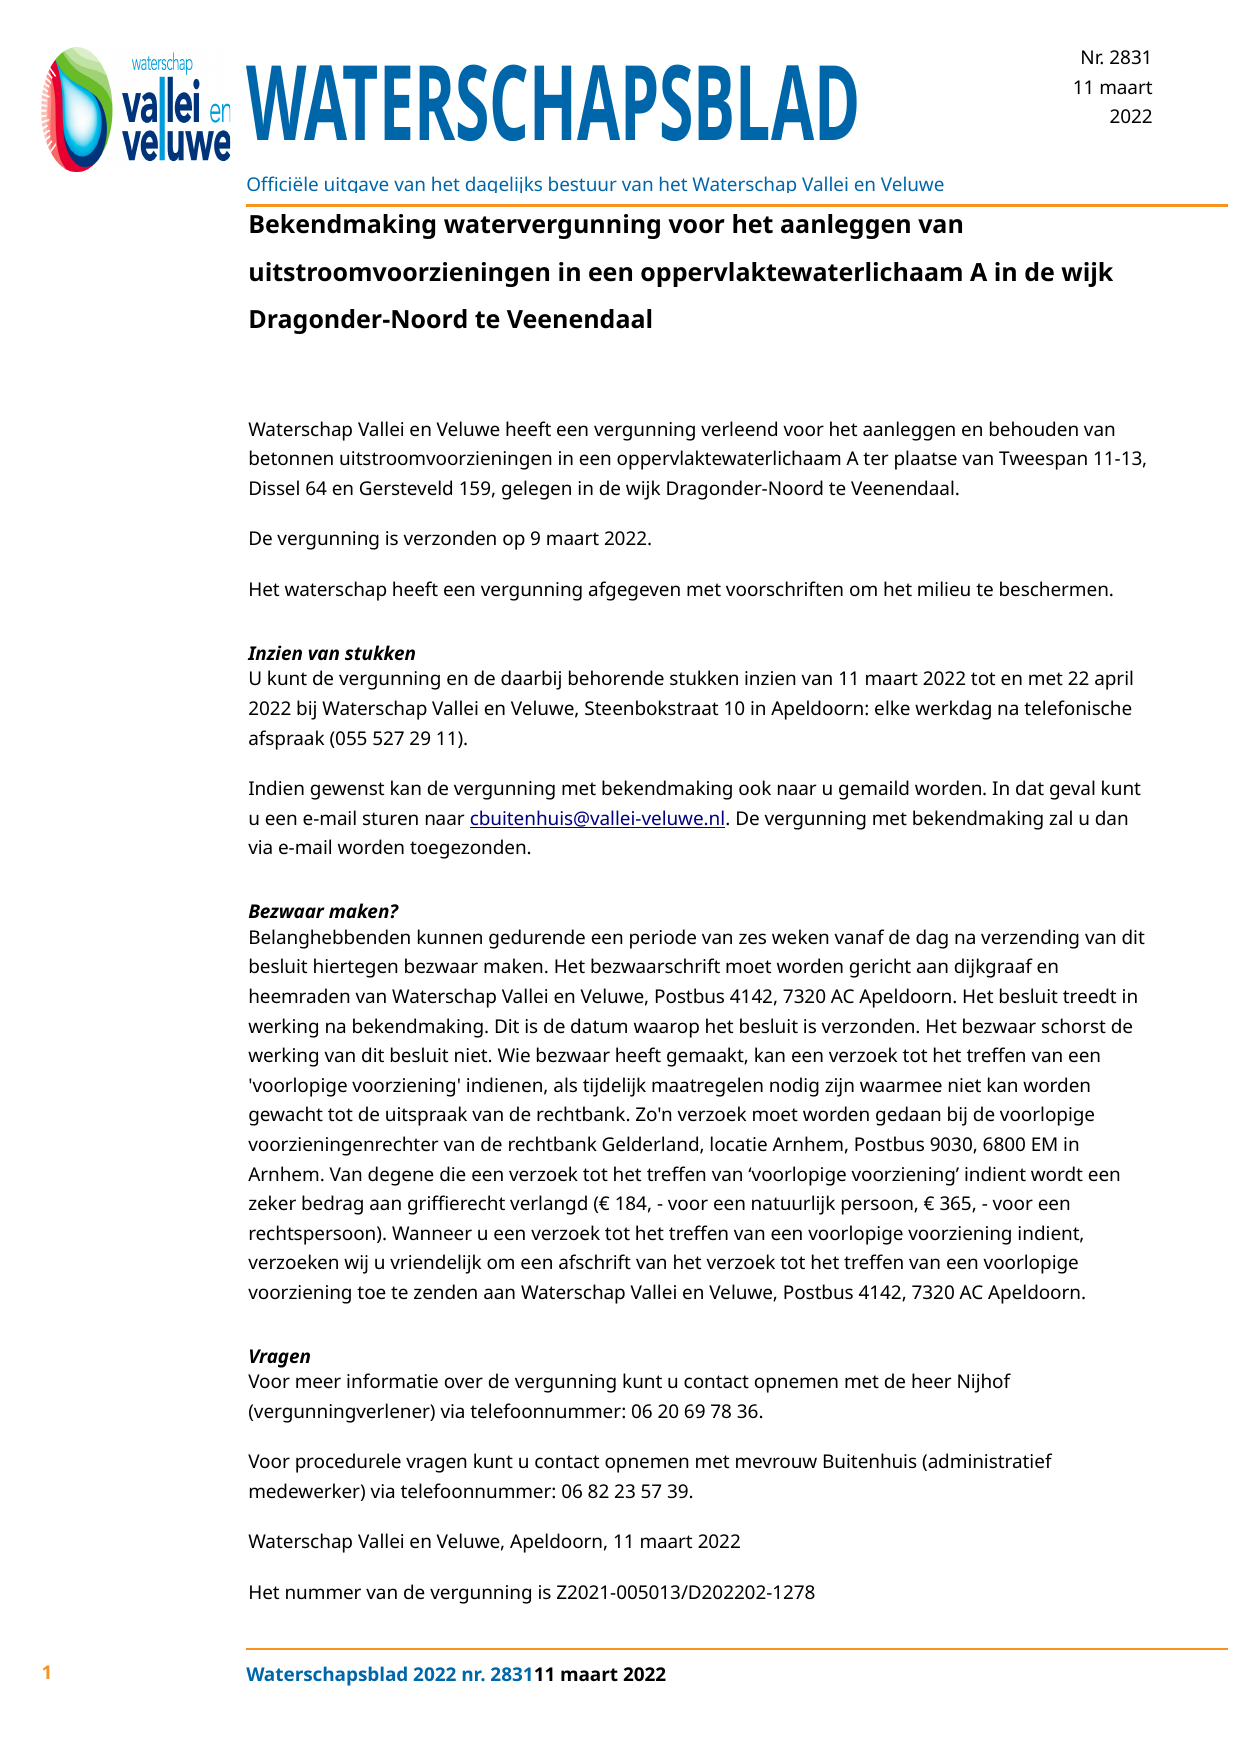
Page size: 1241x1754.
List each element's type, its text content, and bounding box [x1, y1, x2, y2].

text Bezwaar maken? [248, 898, 1152, 924]
text De vergunning is verzonden op 9 maart 2022. [248, 526, 1152, 551]
text Het nummer van de vergunning is Z2021-005013/D202202-1278 [248, 1579, 1152, 1605]
text Vragen [248, 1343, 1152, 1369]
text Het waterschap heeft een vergunning afgegeven met voorschriften om het milieu te beschermen. [248, 576, 1152, 602]
text Belanghebbenden kunnen gedurende een periode van zes weken vanaf de dag na verzending van dit besluit hiertegen bezwaar maken. Het bezwaarschrift moet worden gericht aan dijkgraaf en heemraden van Waterschap Vallei en Veluwe, Postbus 4142, 7320 AC Apeldoorn. Het besluit treedt in werking na bekendmaking. Dit is de datum waarop het besluit is verzonden. Het bezwaar schorst de werking van dit besluit niet. Wie bezwaar heeft gemaakt, kan een verzoek tot het treffen van een 'voorlopige voorziening' indienen, als tijdelijk maatregelen nodig zijn waarmee niet kan worden gewacht tot de uitspraak van de rechtbank. Zo'n verzoek moet worden gedaan bij de voorlopige voorzieningenrechter van de rechtbank Gelderland, locatie Arnhem, Postbus 9030, 6800 EM in Arnhem. Van degene die een verzoek tot het treffen van ‘voorlopige voorziening’ indient wordt een zeker bedrag aan griffierecht verlangd (€ 184, - voor een natuurlijk persoon, € 365, - voor een rechtspersoon). Wanneer u een verzoek tot het treffen van een voorlopige voorziening indient, verzoeken wij u vriendelijk om een afschrift van het verzoek tot het treffen van een voorlopige voorziening toe te zenden aan Waterschap Vallei en Veluwe, Postbus 4142, 7320 AC Apeldoorn. [248, 924, 1152, 1305]
text Voor procedurele vragen kunt u contact opnemen met mevrouw Buitenhuis (administratief medewerker) via telefoonnummer: 06 82 23 57 39. [248, 1449, 1152, 1504]
text Bekendmaking watervergunning voor het aanleggen van uitstroomvoorzieningen in een oppervlaktewaterlichaam A in de wijk Dragonder-Noord te Veenendaal [248, 207, 1152, 336]
text Waterschap Vallei en Veluwe heeft een vergunning verleend voor het aanleggen en behouden van betonnen uitstroomvoorzieningen in een oppervlaktewaterlichaam A ter plaatse van Tweespan 11-13, Dissel 64 en Gersteveld 159, gelegen in de wijk Dragonder-Noord te Veenendaal. [248, 416, 1152, 501]
text Inzien van stukken [248, 640, 1152, 666]
text Waterschap Vallei en Veluwe, Apeldoorn, 11 maart 2022 [248, 1529, 1152, 1554]
picture [41, 47, 231, 172]
text Voor meer informatie over de vergunning kunt u contact opnemen met de heer Nijhof (vergunningverlener) via telefoonnummer: 06 20 69 78 36. [248, 1369, 1152, 1424]
text Indien gewenst kan de vergunning met bekendmaking ook naar u gemaild worden. In dat geval kunt u een e-mail sturen naar cbuitenhuis@vallei-veluwe.nl. De vergunning met bekendmaking zal u dan via e-mail worden toegezonden. [248, 775, 1152, 860]
text U kunt de vergunning en de daarbij behorende stukken inzien van 11 maart 2022 tot en met 22 april 2022 bij Waterschap Vallei en Veluwe, Steenbokstraat 10 in Apeldoorn: elke werkdag na telefonische afspraak (055 527 29 11). [248, 666, 1152, 751]
